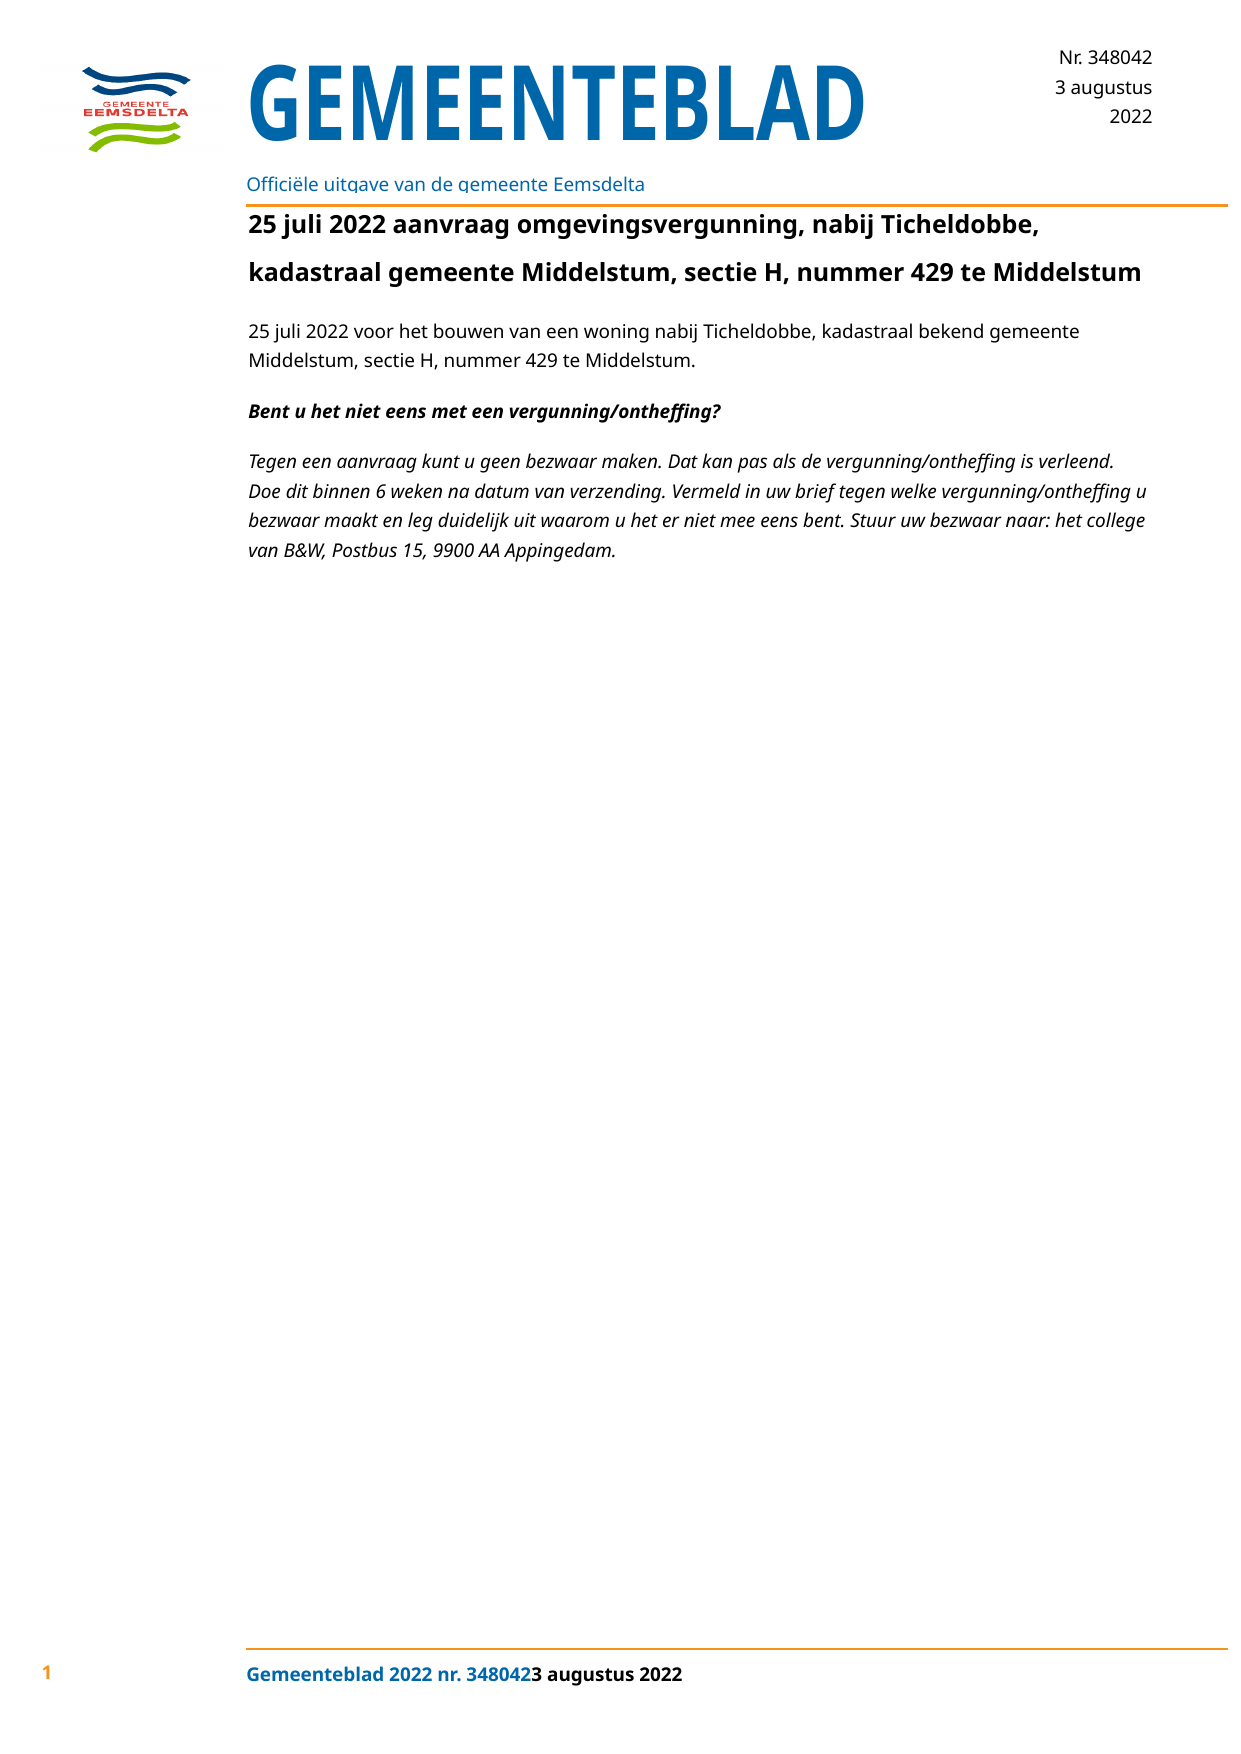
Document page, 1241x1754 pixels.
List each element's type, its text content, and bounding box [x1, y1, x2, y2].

picture [41, 47, 231, 172]
text Tegen een aanvraag kunt u geen bezwaar maken. Dat kan pas als de vergunning/ontheffing is verleend. Doe dit binnen 6 weken na datum van verzending. Vermeld in uw brief tegen welke vergunning/ontheffing u bezwaar maakt en leg duidelijk uit waarom u het er niet mee eens bent. Stuur uw bezwaar naar: het college van B&W, Postbus 15, 9900 AA Appingedam. [248, 448, 1152, 563]
text 25 juli 2022 aanvraag omgevingsvergunning, nabij Ticheldobbe, kadastraal gemeente Middelstum, sectie H, nummer 429 te Middelstum [248, 207, 1152, 288]
text 25 juli 2022 voor het bouwen van een woning nabij Ticheldobbe, kadastraal bekend gemeente Middelstum, sectie H, nummer 429 te Middelstum. [248, 318, 1152, 373]
text Bent u het niet eens met een vergunning/ontheffing? [248, 398, 1152, 424]
